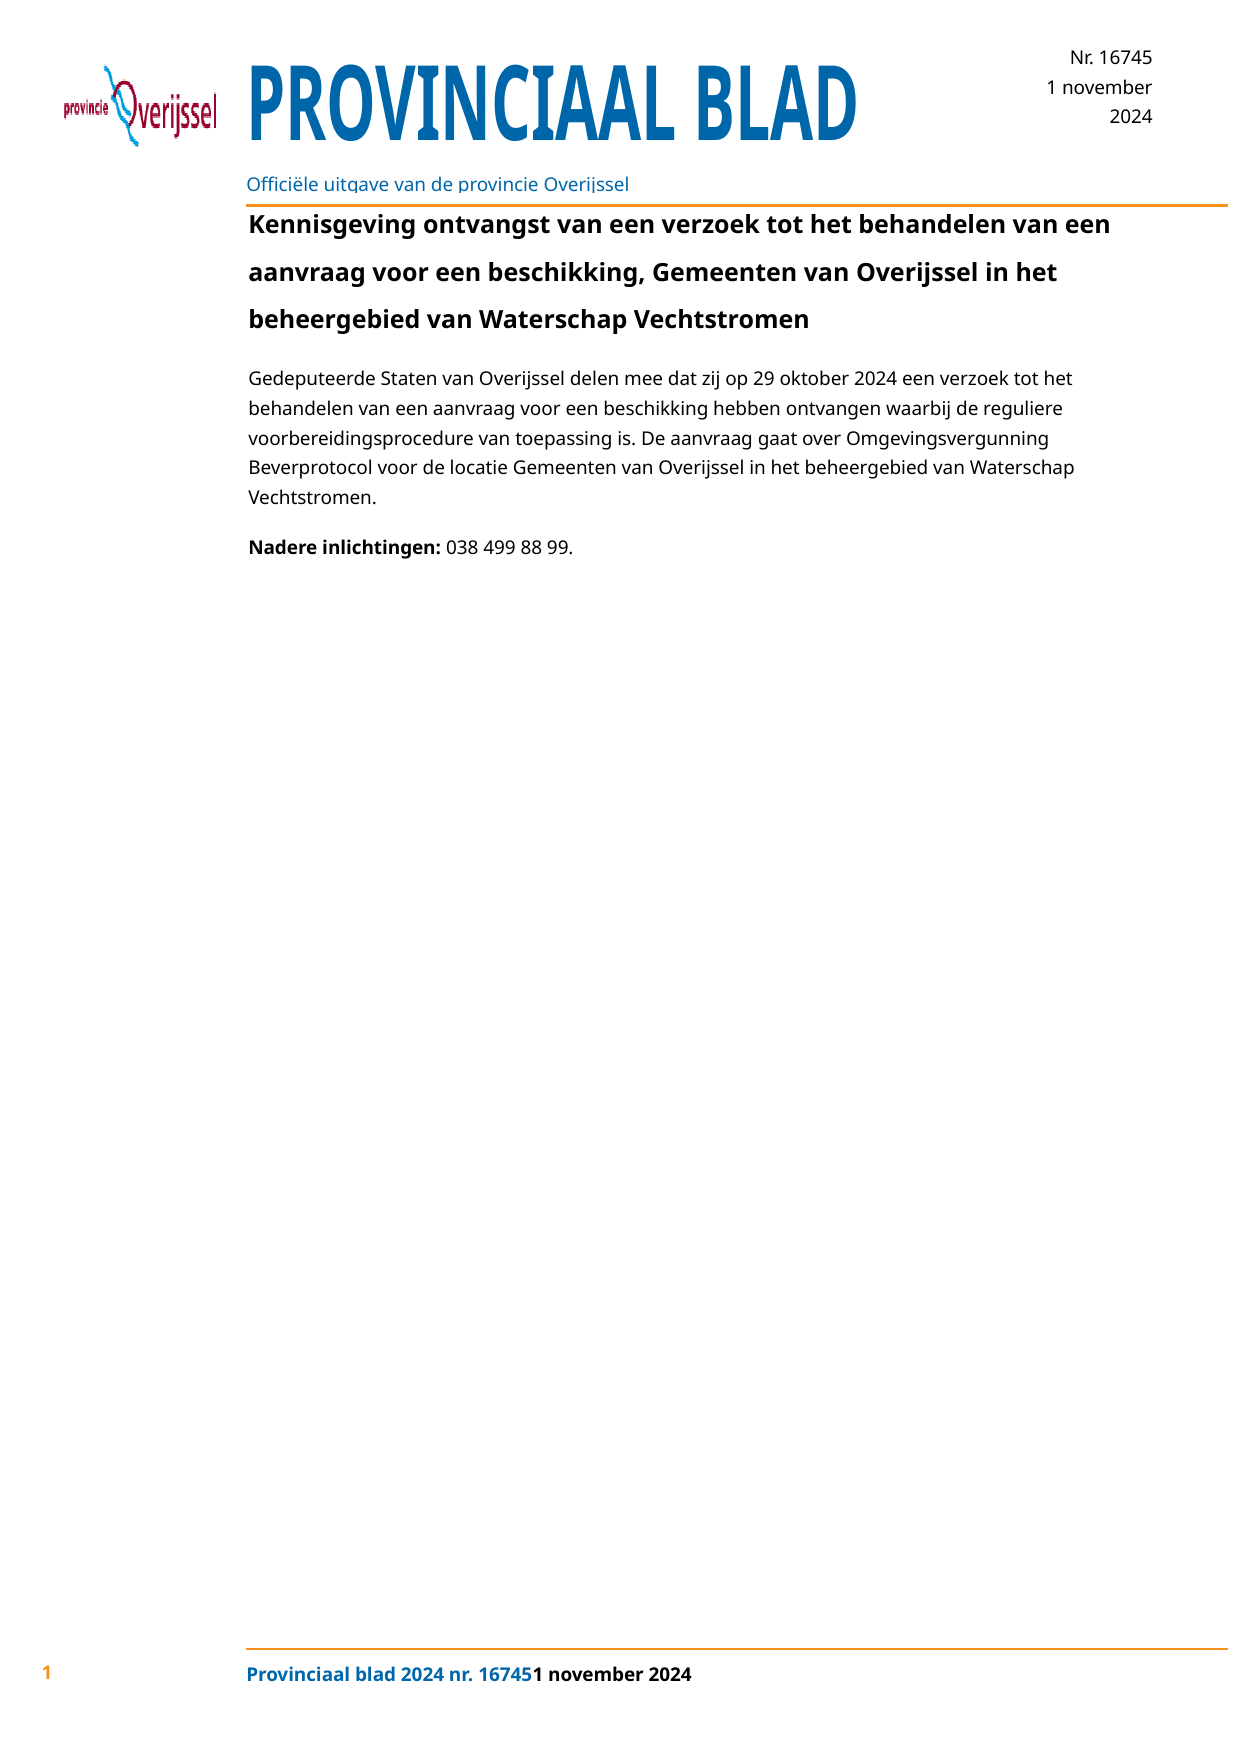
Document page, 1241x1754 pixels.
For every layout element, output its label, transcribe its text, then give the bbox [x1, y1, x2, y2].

text Nadere inlichtingen: 038 499 88 99. [248, 534, 1152, 560]
text Gedeputeerde Staten van Overijssel delen mee dat zij op 29 oktober 2024 een verzoek tot het behandelen van een aanvraag voor een beschikking hebben ontvangen waarbij de reguliere voorbereidingsprocedure van toepassing is. De aanvraag gaat over Omgevingsvergunning Beverprotocol voor de locatie Gemeenten van Overijssel in het beheergebied van Waterschap Vechtstromen. [248, 366, 1152, 509]
text Kennisgeving ontvangst van een verzoek tot het behandelen van een aanvraag voor een beschikking, Gemeenten van Overijssel in het beheergebied van Waterschap Vechtstromen [248, 207, 1152, 336]
picture [41, 47, 231, 172]
